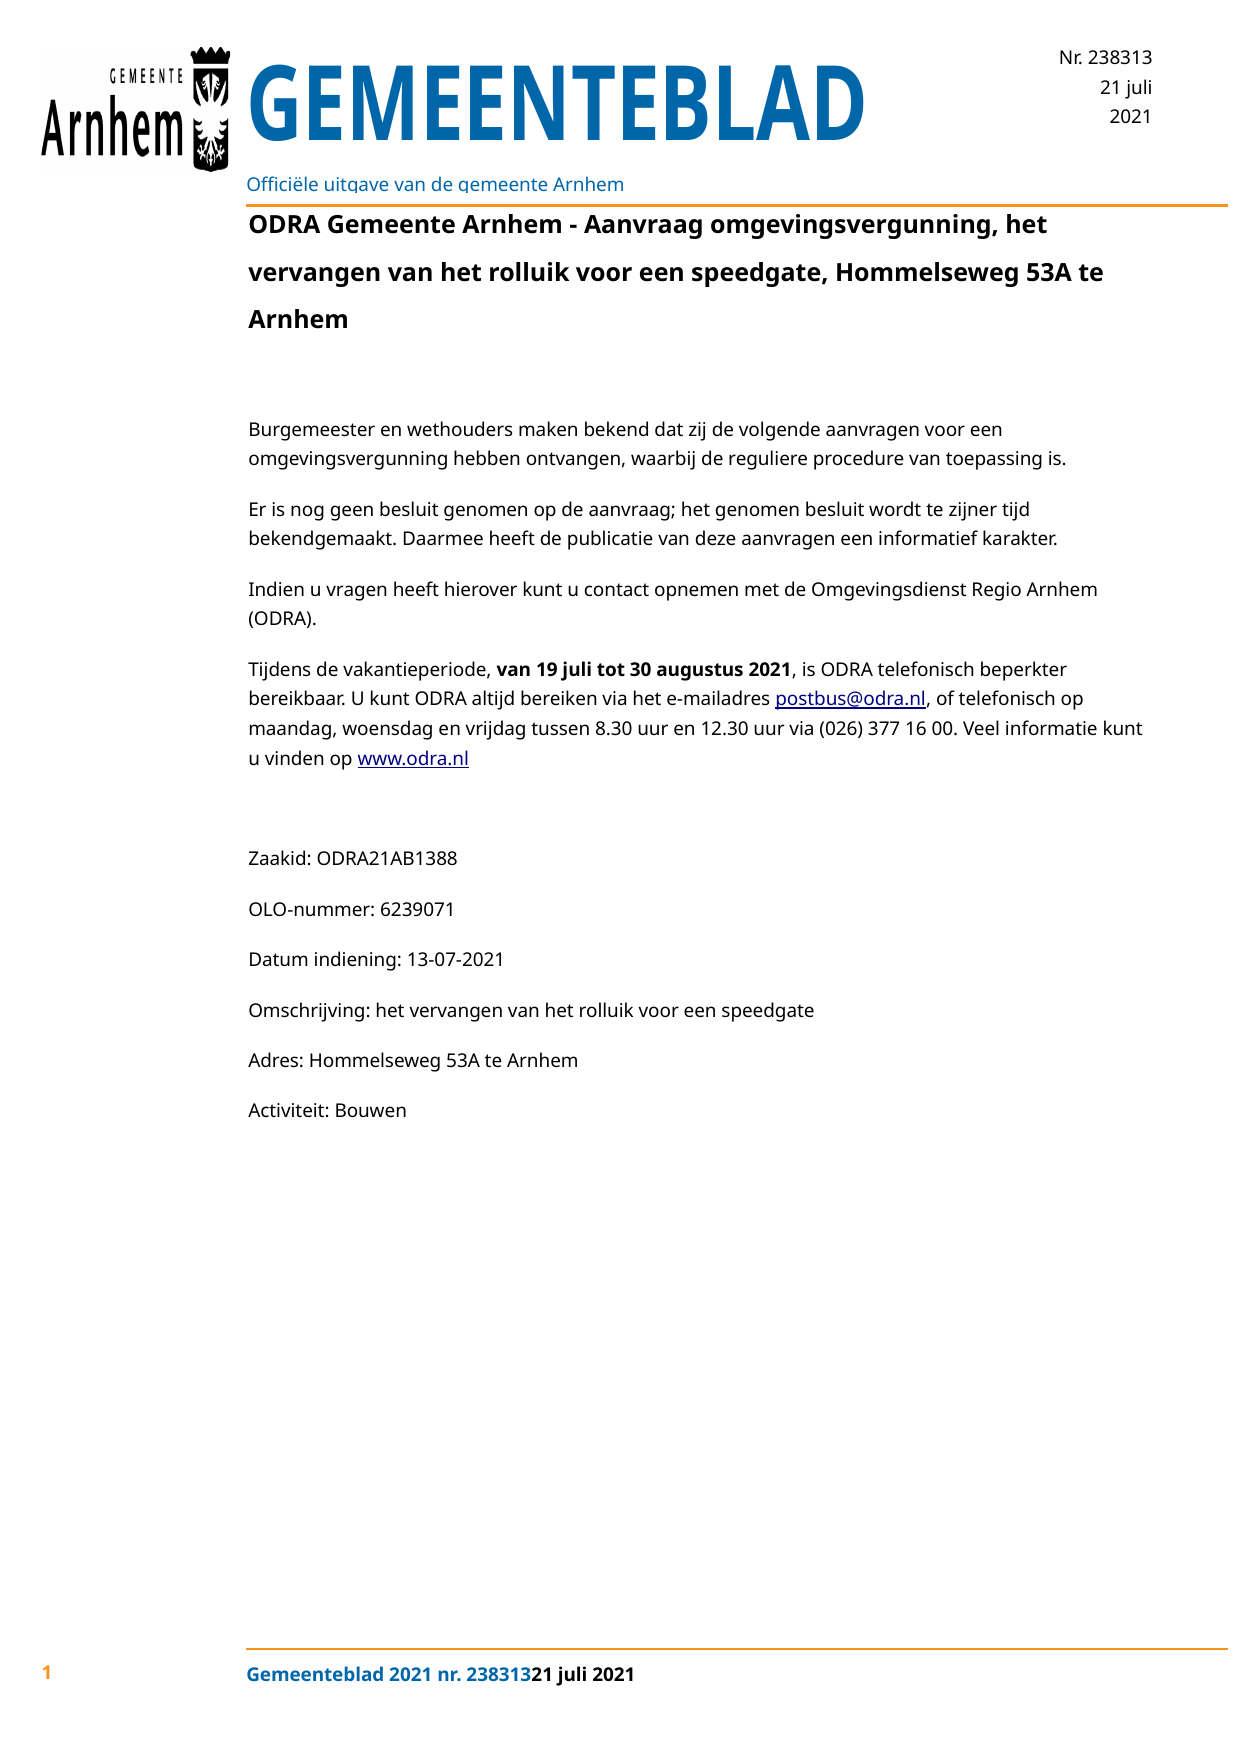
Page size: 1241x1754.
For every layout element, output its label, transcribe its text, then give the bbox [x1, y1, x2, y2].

text Tijdens de vakantieperiode, van 19 juli tot 30 augustus 2021, is ODRA telefonisch beperkter bereikbaar. U kunt ODRA altijd bereiken via het e-mailadres postbus@odra.nl, of telefonisch op maandag, woensdag en vrijdag tussen 8.30 uur en 12.30 uur via (026) 377 16 00. Veel informatie kunt u vinden op www.odra.nl [248, 656, 1152, 770]
text Activiteit: Bouwen [248, 1098, 1152, 1123]
text Er is nog geen besluit genomen op de aanvraag; het genomen besluit wordt te zijner tijd bekendgemaakt. Daarmee heeft de publicatie van deze aanvragen een informatief karakter. [248, 496, 1152, 551]
text ODRA Gemeente Arnhem - Aanvraag omgevingsvergunning, het vervangen van het rolluik voor een speedgate, Hommelseweg 53A te Arnhem [248, 207, 1152, 336]
text Zaakid: ODRA21AB1388 [248, 846, 1152, 871]
text Adres: Hommelseweg 53A te Arnhem [248, 1047, 1152, 1073]
text Datum indiening: 13-07-2021 [248, 946, 1152, 972]
text OLO-nummer: 6239071 [248, 896, 1152, 922]
text Omschrijving: het vervangen van het rolluik voor een speedgate [248, 997, 1152, 1022]
text Burgemeester en wethouders maken bekend dat zij de volgende aanvragen voor een omgevingsvergunning hebben ontvangen, waarbij de reguliere procedure van toepassing is. [248, 416, 1152, 471]
text Indien u vragen heeft hierover kunt u contact opnemen met de Omgevingsdienst Regio Arnhem (ODRA). [248, 576, 1152, 631]
picture [41, 47, 231, 172]
